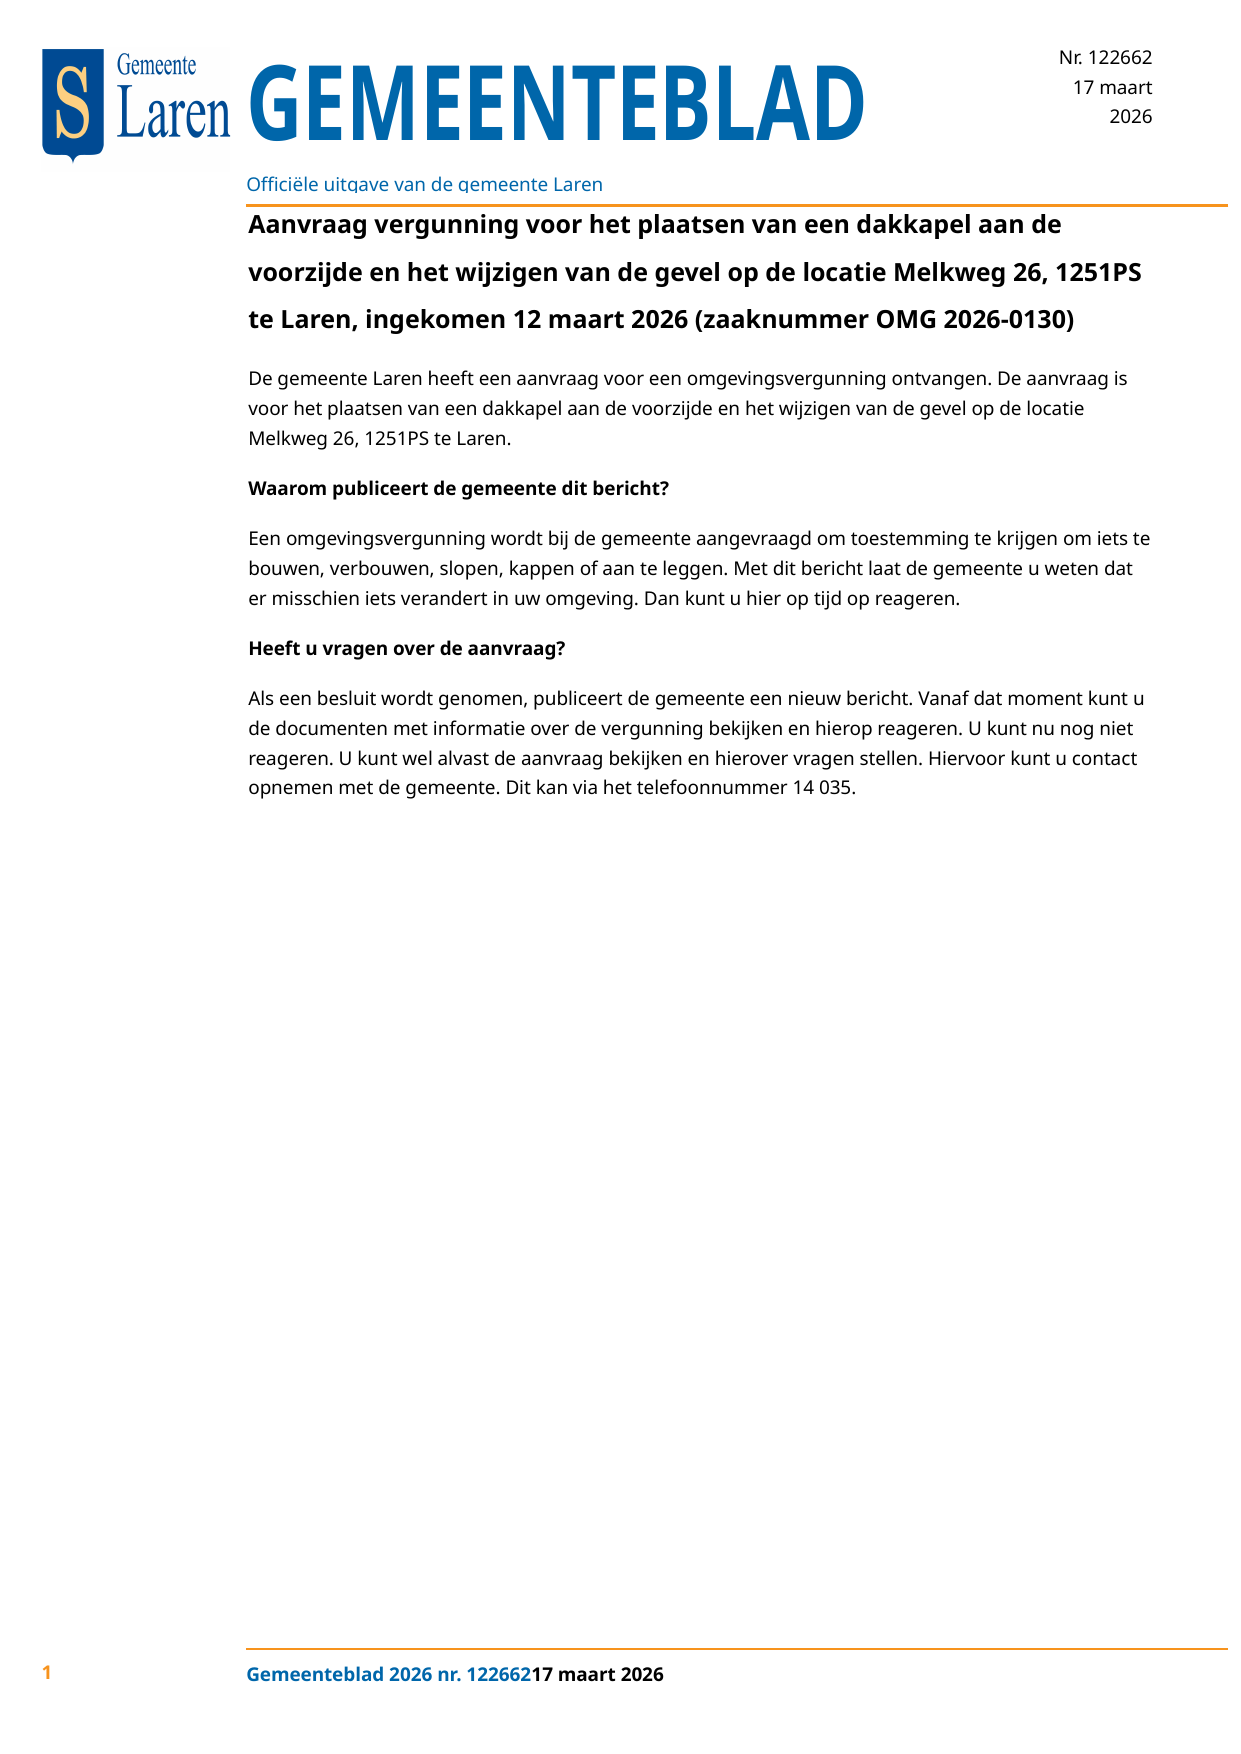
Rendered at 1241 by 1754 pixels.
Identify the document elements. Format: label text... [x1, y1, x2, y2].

text Heeft u vragen over de aanvraag? [248, 635, 1152, 661]
picture [41, 47, 231, 172]
text De gemeente Laren heeft een aanvraag voor een omgevingsvergunning ontvangen. De aanvraag is voor het plaatsen van een dakkapel aan de voorzijde en het wijzigen van de gevel op de locatie Melkweg 26, 1251PS te Laren. [248, 366, 1152, 450]
text Aanvraag vergunning voor het plaatsen van een dakkapel aan de voorzijde en het wijzigen van de gevel op de locatie Melkweg 26, 1251PS te Laren, ingekomen 12 maart 2026 (zaaknummer OMG 2026-0130) [248, 207, 1152, 336]
text Als een besluit wordt genomen, publiceert de gemeente een nieuw bericht. Vanaf dat moment kunt u de documenten met informatie over de vergunning bekijken en hierop reageren. U kunt nu nog niet reageren. U kunt wel alvast de aanvraag bekijken en hierover vragen stellen. Hiervoor kunt u contact opnemen met de gemeente. Dit kan via het telefoonnummer 14 035. [248, 686, 1152, 800]
text Een omgevingsvergunning wordt bij de gemeente aangevraagd om toestemming te krijgen om iets te bouwen, verbouwen, slopen, kappen of aan te leggen. Met dit bericht laat de gemeente u weten dat er misschien iets verandert in uw omgeving. Dan kunt u hier op tijd op reageren. [248, 526, 1152, 610]
text Waarom publiceert de gemeente dit bericht? [248, 475, 1152, 501]
